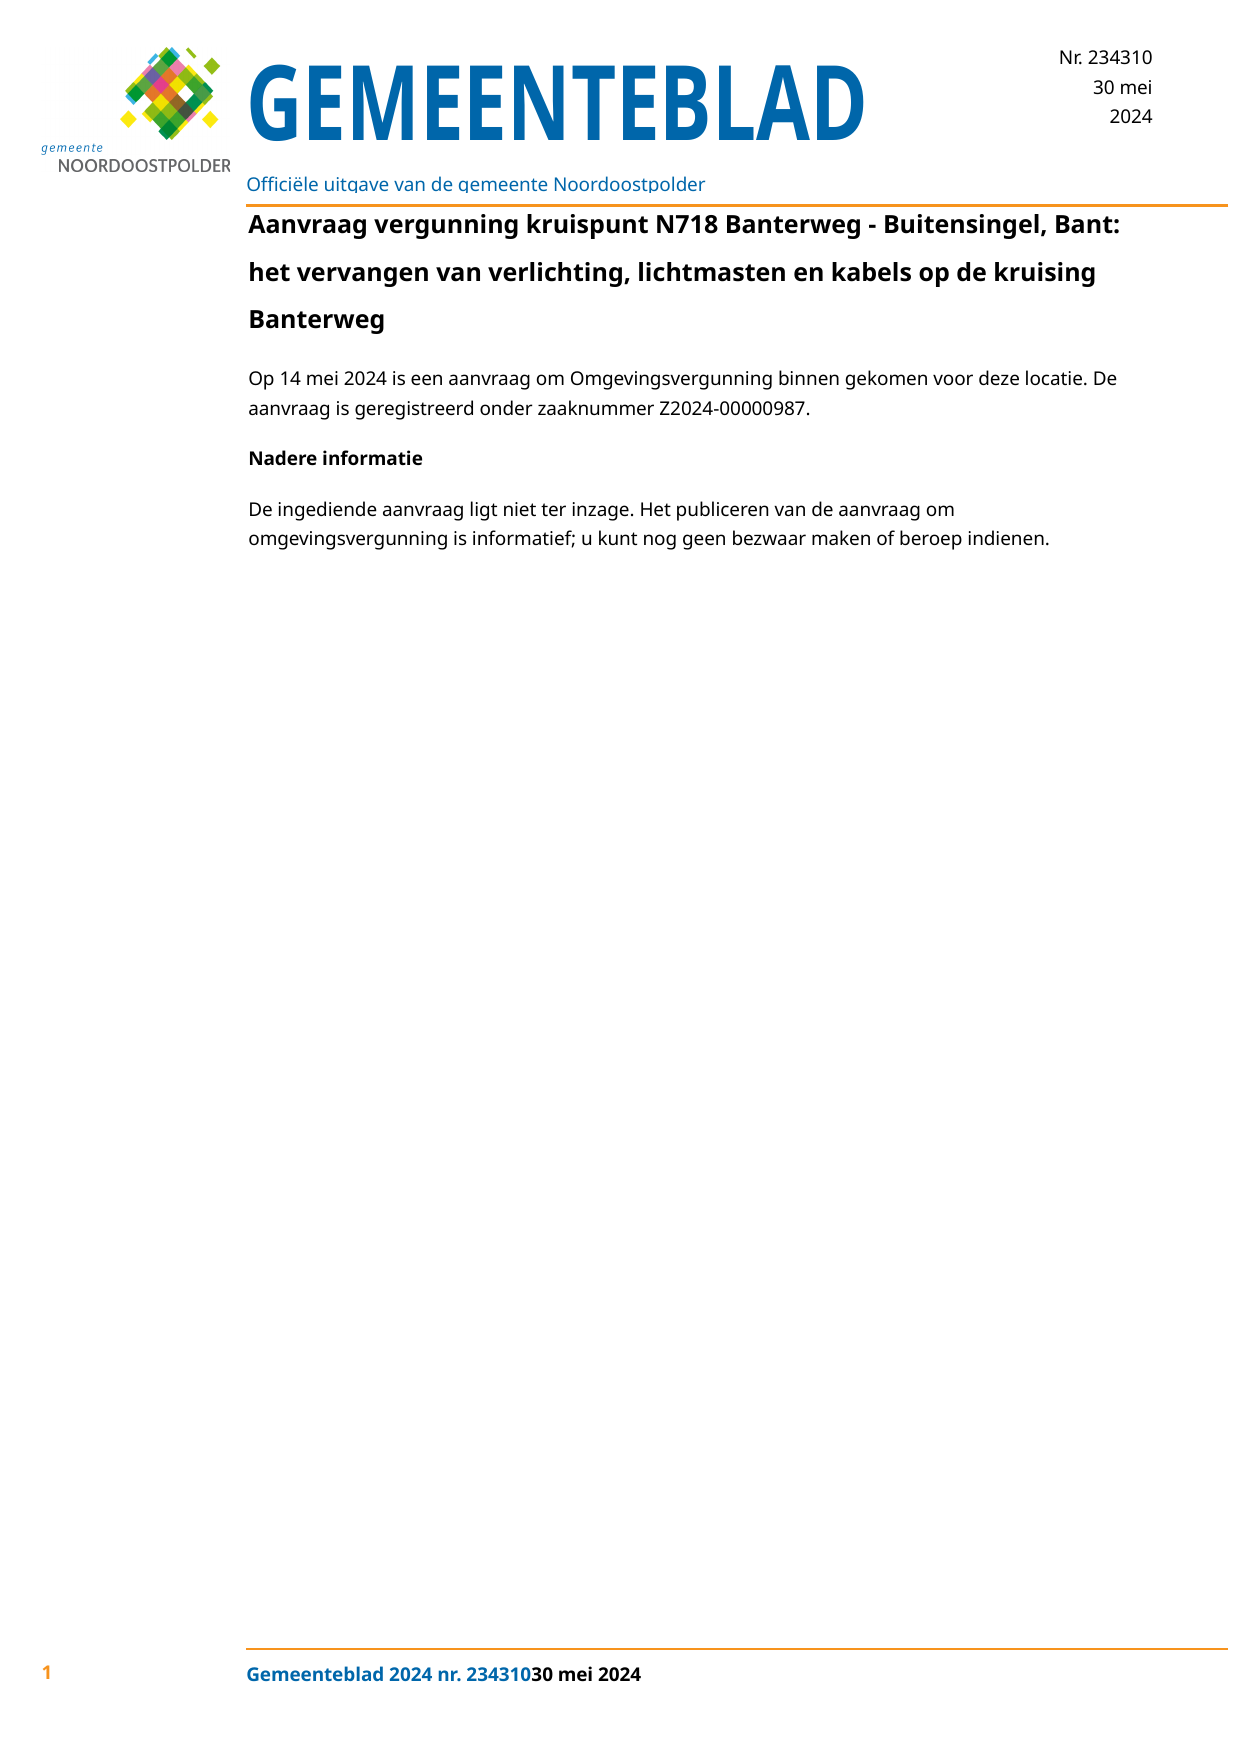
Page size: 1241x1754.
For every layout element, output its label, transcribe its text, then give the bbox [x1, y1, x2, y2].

text Nadere informatie [248, 446, 1152, 471]
text De ingediende aanvraag ligt niet ter inzage. Het publiceren van de aanvraag om omgevingsvergunning is informatief; u kunt nog geen bezwaar maken of beroep indienen. [248, 496, 1152, 551]
picture [41, 47, 231, 172]
text Op 14 mei 2024 is een aanvraag om Omgevingsvergunning binnen gekomen voor deze locatie. De aanvraag is geregistreerd onder zaaknummer Z2024-00000987. [248, 366, 1152, 421]
text Aanvraag vergunning kruispunt N718 Banterweg - Buitensingel, Bant: het vervangen van verlichting, lichtmasten en kabels op de kruising Banterweg [248, 207, 1152, 336]
